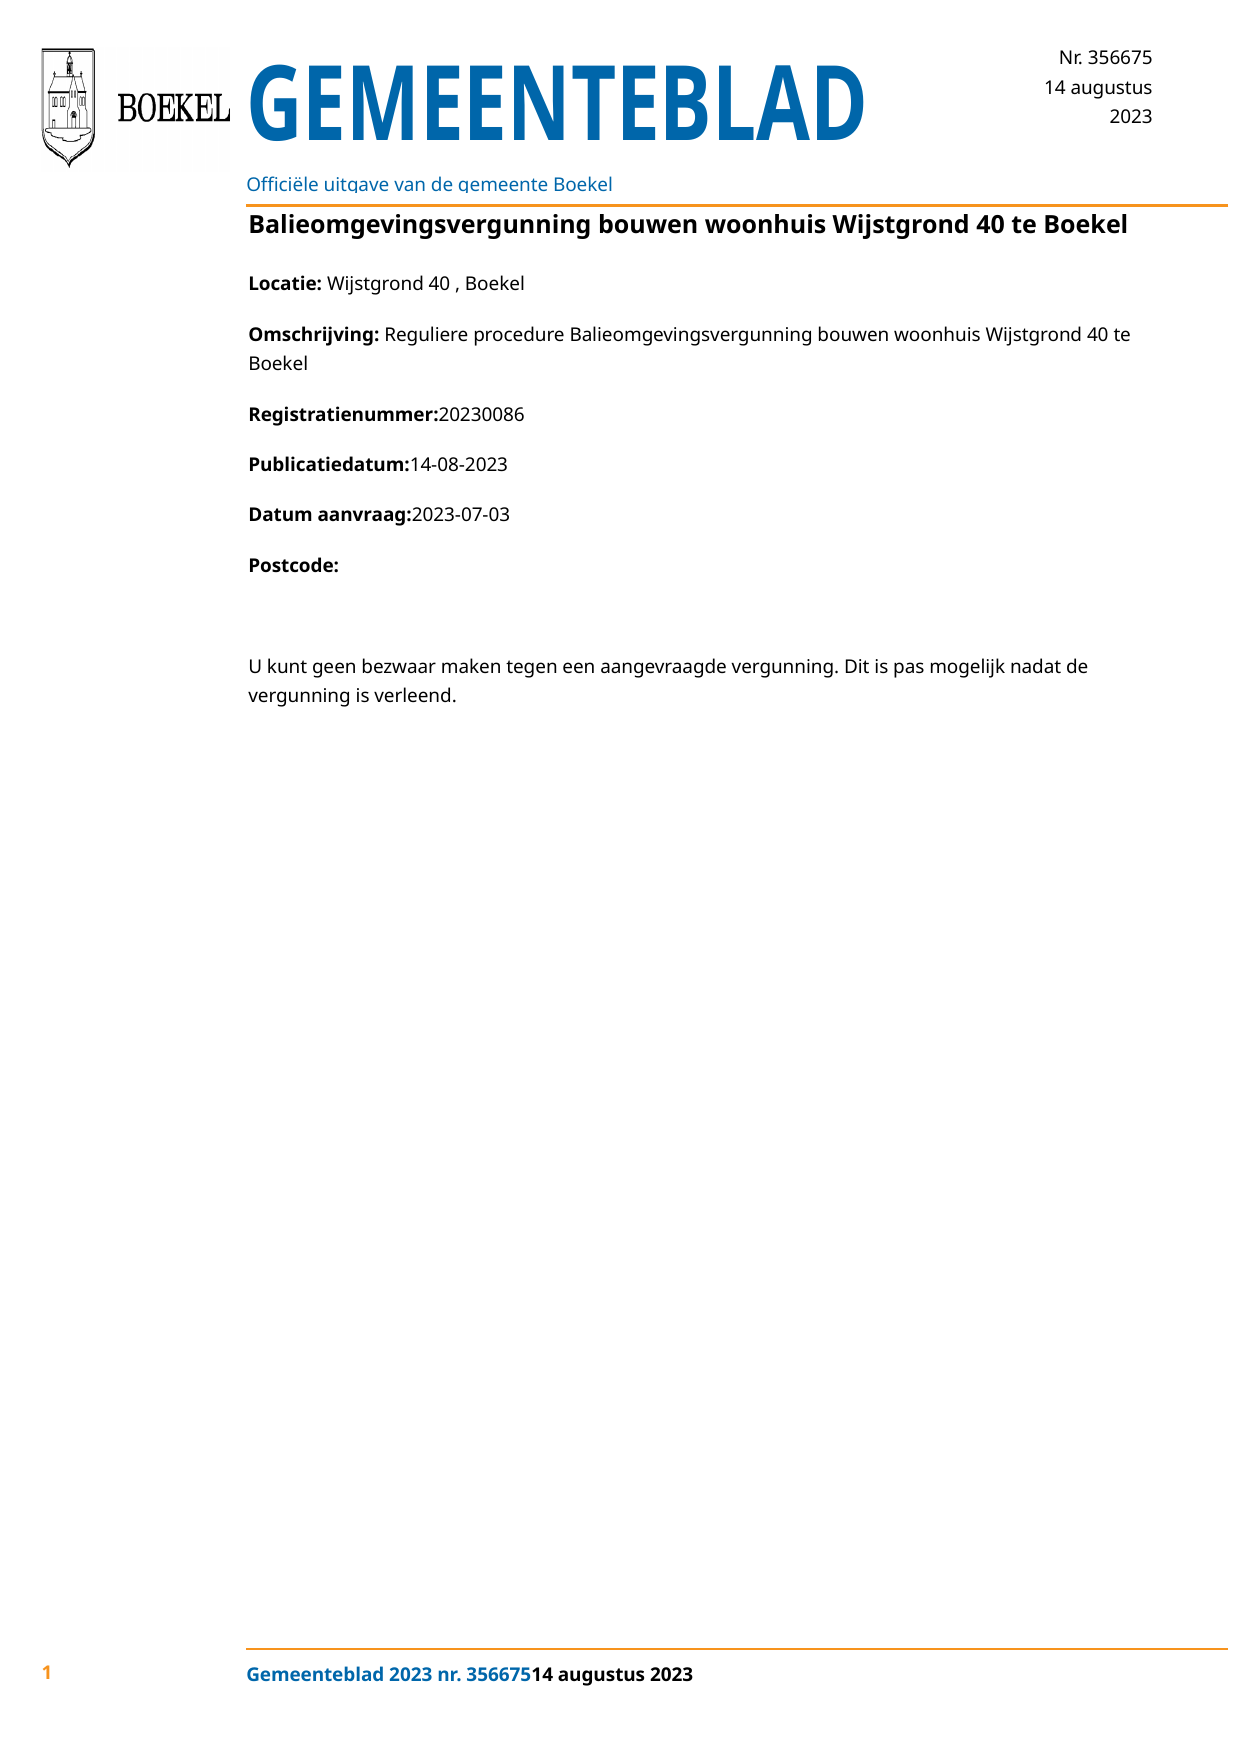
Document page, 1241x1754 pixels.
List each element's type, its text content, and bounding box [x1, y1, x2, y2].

text Publicatiedatum:14-08-2023 [248, 451, 1152, 477]
text Datum aanvraag:2023-07-03 [248, 502, 1152, 527]
text Omschrijving: Reguliere procedure Balieomgevingsvergunning bouwen woonhuis Wijstgrond 40 te Boekel [248, 321, 1152, 376]
text Postcode: [248, 552, 1152, 578]
picture [41, 47, 231, 172]
text Balieomgevingsvergunning bouwen woonhuis Wijstgrond 40 te Boekel [248, 207, 1152, 241]
text Locatie: Wijstgrond 40 , Boekel [248, 270, 1152, 296]
text Registratienummer:20230086 [248, 401, 1152, 426]
text U kunt geen bezwaar maken tegen een aangevraagde vergunning. Dit is pas mogelijk nadat de vergunning is verleend. [248, 653, 1152, 708]
